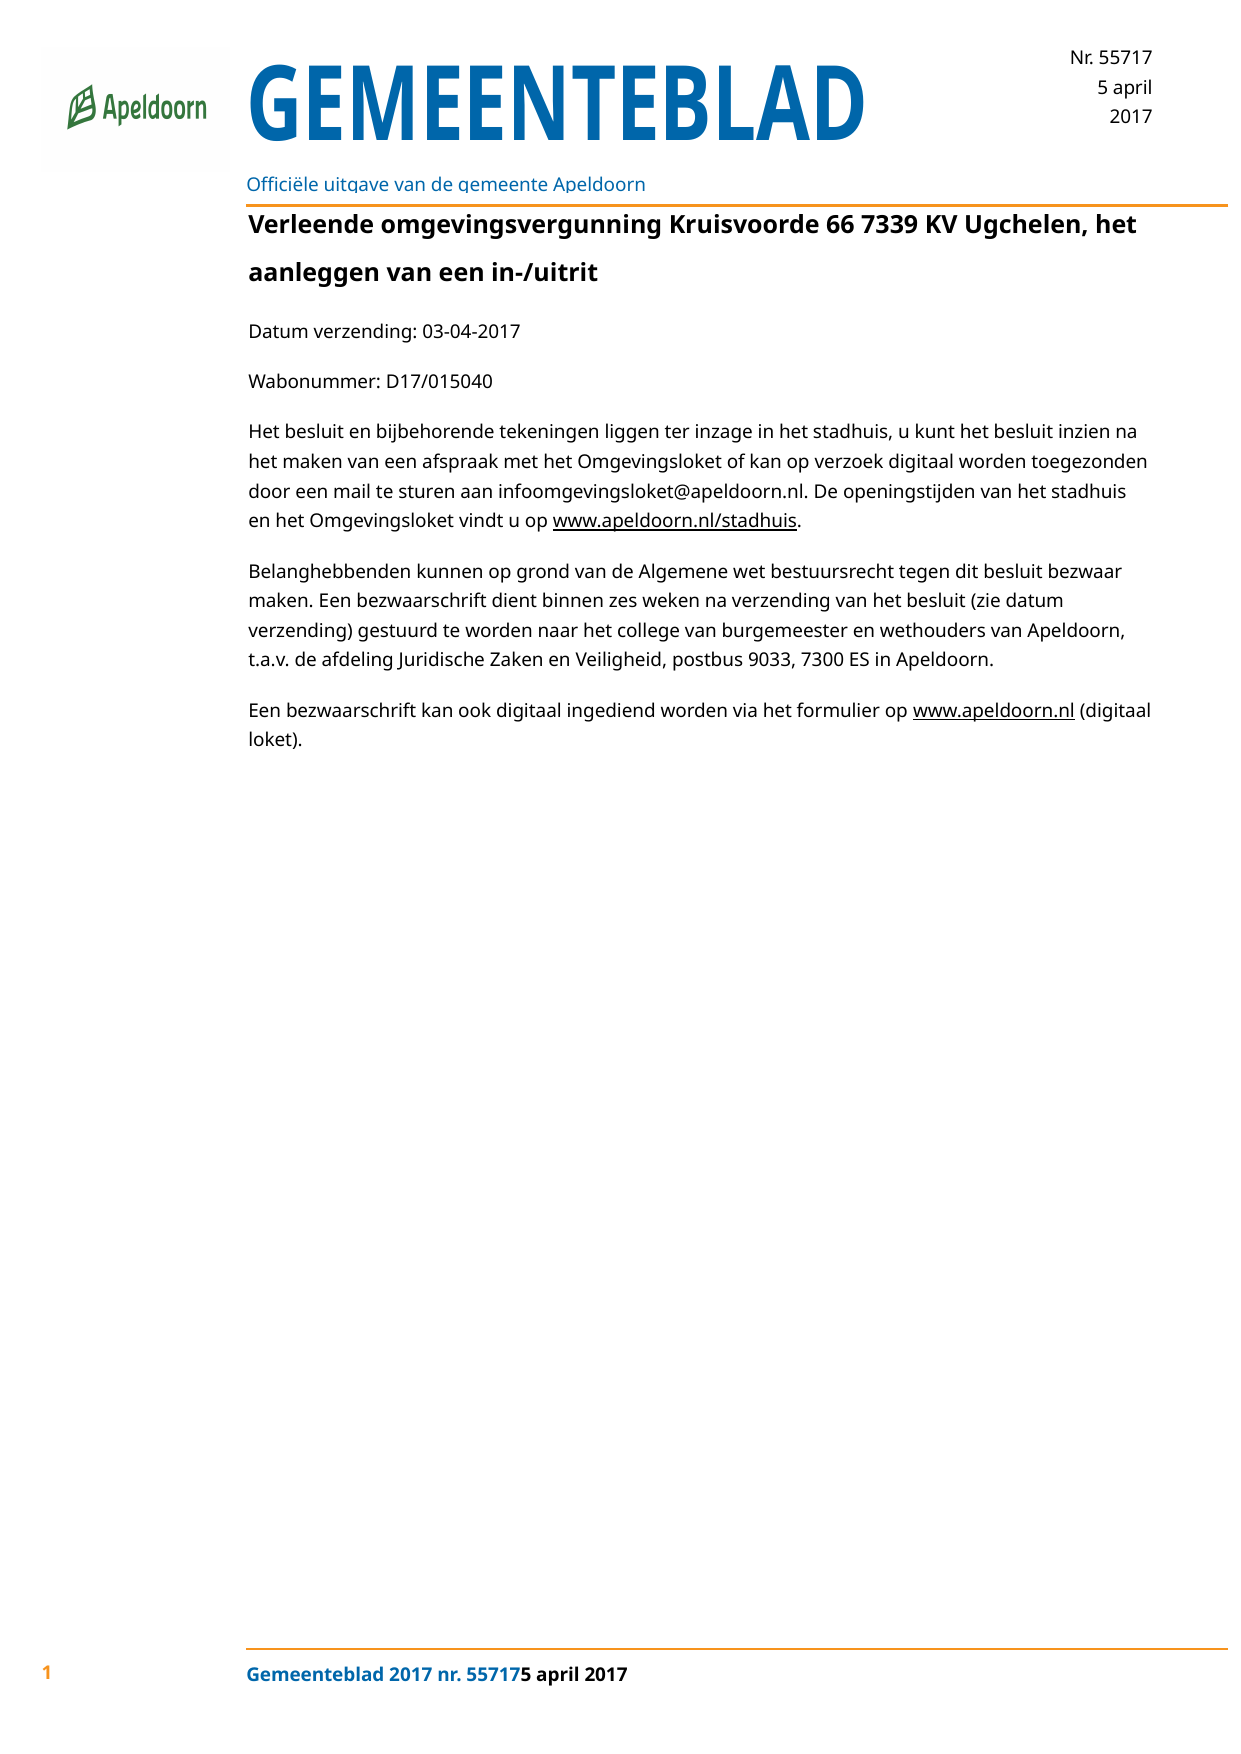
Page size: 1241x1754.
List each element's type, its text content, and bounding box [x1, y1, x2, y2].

text Verleende omgevingsvergunning Kruisvoorde 66 7339 KV Ugchelen, het aanleggen van een in-/uitrit [248, 207, 1152, 288]
text Een bezwaarschrift kan ook digitaal ingediend worden via het formulier op www.apeldoorn.nl (digitaal loket). [248, 697, 1152, 752]
text Datum verzending: 03-04-2017 [248, 318, 1152, 344]
text Belanghebbenden kunnen op grond van de Algemene wet bestuursrecht tegen dit besluit bezwaar maken. Een bezwaarschrift dient binnen zes weken na verzending van het besluit (zie datum verzending) gestuurd te worden naar het college van burgemeester en wethouders van Apeldoorn, t.a.v. de afdeling Juridische Zaken en Veiligheid, postbus 9033, 7300 ES in Apeldoorn. [248, 558, 1152, 672]
text Wabonummer: D17/015040 [248, 368, 1152, 394]
text Het besluit en bijbehorende tekeningen liggen ter inzage in het stadhuis, u kunt het besluit inzien na het maken van een afspraak met het Omgevingsloket of kan op verzoek digitaal worden toegezonden door een mail te sturen aan infoomgevingsloket@apeldoorn.nl. De openingstijden van het stadhuis en het Omgevingsloket vindt u op www.apeldoorn.nl/stadhuis. [248, 419, 1152, 533]
picture [41, 47, 231, 172]
